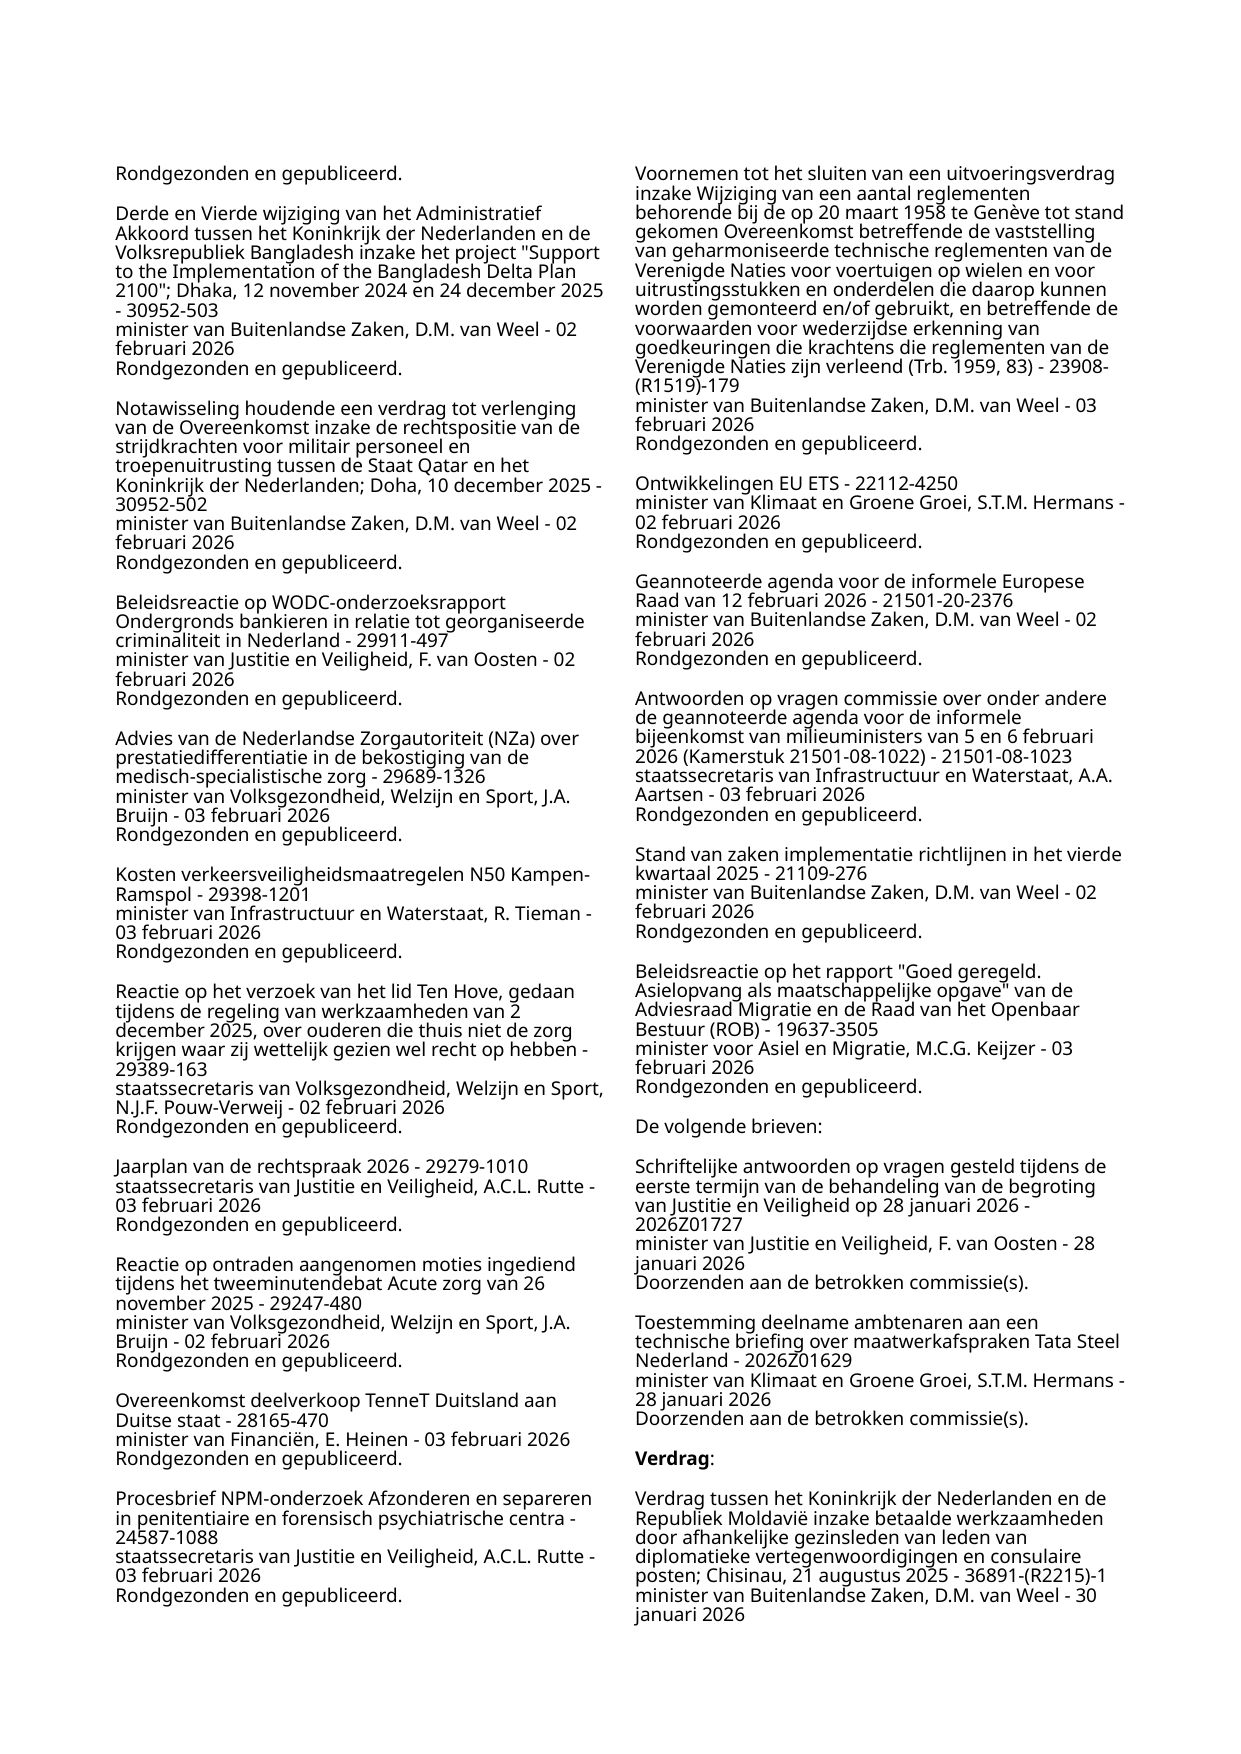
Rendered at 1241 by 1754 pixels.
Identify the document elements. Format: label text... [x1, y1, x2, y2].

text Doorzenden aan de betrokken commissie(s). [635, 1274, 1125, 1293]
text staatssecretaris van Justitie en Veiligheid, A.C.L. Rutte - 03 februari 2026 [115, 1178, 605, 1216]
text Notawisseling houdende een verdrag tot verlenging van de Overeenkomst inzake de rechtspositie van de strijdkrachten voor militair personeel en troepenuitrusting tussen de Staat Qatar en het Koninkrijk der Nederlanden; Doha, 10 december 2025 - 30952-502 [115, 399, 605, 515]
text minister van Buitenlandse Zaken, D.M. van Weel - 03 februari 2026 [635, 397, 1125, 435]
text Rondgezonden en gepubliceerd. [635, 533, 1125, 552]
text Jaarplan van de rechtspraak 2026 - 29279-1010 [115, 1158, 605, 1178]
text Geannoteerde agenda voor de informele Europese Raad van 12 februari 2026 - 21501-20-2376 [635, 573, 1125, 611]
text Derde en Vierde wijziging van het Administratief Akkoord tussen het Koninkrijk der Nederlanden en de Volksrepubliek Bangladesh inzake het project "Support to the Implementation of the Bangladesh Delta Plan 2100"; Dhaka, 12 november 2024 en 24 december 2025 - 30952-503 [115, 205, 605, 321]
text Rondgezonden en gepubliceerd. [115, 1352, 605, 1372]
text minister van Klimaat en Groene Groei, S.T.M. Hermans - 02 februari 2026 [635, 494, 1125, 533]
text minister van Buitenlandse Zaken, D.M. van Weel - 02 februari 2026 [115, 321, 605, 359]
text Rondgezonden en gepubliceerd. [115, 1216, 605, 1235]
text Rondgezonden en gepubliceerd. [115, 165, 605, 184]
text Rondgezonden en gepubliceerd. [635, 923, 1125, 942]
text minister van Buitenlandse Zaken, D.M. van Weel - 02 februari 2026 [635, 611, 1125, 650]
text Rondgezonden en gepubliceerd. [115, 554, 605, 573]
text Kosten verkeersveiligheidsmaatregelen N50 Kampen-Ramspol - 29398-1201 [115, 866, 605, 905]
text Ontwikkelingen EU ETS - 22112-4250 [635, 475, 1125, 494]
text minister van Buitenlandse Zaken, D.M. van Weel - 30 januari 2026 [635, 1587, 1125, 1625]
text minister van Justitie en Veiligheid, F. van Oosten - 02 februari 2026 [115, 651, 605, 690]
text Rondgezonden en gepubliceerd. [115, 359, 605, 379]
text minister van Buitenlandse Zaken, D.M. van Weel - 02 februari 2026 [635, 884, 1125, 923]
text Rondgezonden en gepubliceerd. [115, 943, 605, 963]
text Rondgezonden en gepubliceerd. [115, 1450, 605, 1469]
text Rondgezonden en gepubliceerd. [115, 690, 605, 709]
text Verdrag: [635, 1450, 1125, 1469]
text Stand van zaken implementatie richtlijnen in het vierde kwartaal 2025 - 21109-276 [635, 846, 1125, 884]
text Rondgezonden en gepubliceerd. [635, 806, 1125, 825]
text Procesbrief NPM-onderzoek Afzonderen en separeren in penitentiaire en forensisch psychiatrische centra - 24587-1088 [115, 1490, 605, 1548]
text Reactie op ontraden aangenomen moties ingediend tijdens het tweeminutendebat Acute zorg van 26 november 2025 - 29247-480 [115, 1256, 605, 1314]
text Rondgezonden en gepubliceerd. [115, 826, 605, 846]
text minister voor Asiel en Migratie, M.C.G. Keijzer - 03 februari 2026 [635, 1040, 1125, 1078]
text Rondgezonden en gepubliceerd. [115, 1587, 605, 1606]
text Verdrag tussen het Koninkrijk der Nederlanden en de Republiek Moldavië inzake betaalde werkzaamheden door afhankelijke gezinsleden van leden van diplomatieke vertegenwoordigingen en consulaire posten; Chisinau, 21 augustus 2025 - 36891-(R2215)-1 [635, 1490, 1125, 1587]
text staatssecretaris van Justitie en Veiligheid, A.C.L. Rutte - 03 februari 2026 [115, 1548, 605, 1587]
text Rondgezonden en gepubliceerd. [115, 1118, 605, 1138]
text minister van Buitenlandse Zaken, D.M. van Weel - 02 februari 2026 [115, 515, 605, 554]
text Antwoorden op vragen commissie over onder andere de geannoteerde agenda voor de informele bijeenkomst van milieuministers van 5 en 6 februari 2026 (Kamerstuk 21501-08-1022) - 21501-08-1023 [635, 690, 1125, 767]
text Voornemen tot het sluiten van een uitvoeringsverdrag inzake Wijziging van een aantal reglementen behorende bij de op 20 maart 1958 te Genève tot stand gekomen Overeenkomst betreffende de vaststelling van geharmoniseerde technische reglementen van de Verenigde Naties voor voertuigen op wielen en voor uitrustingsstukken en onderdelen die daarop kunnen worden gemonteerd en/of gebruikt, en betreffende de voorwaarden voor wederzijdse erkenning van goedkeuringen die krachtens die reglementen van de Verenigde Naties zijn verleend (Trb. 1959, 83) - 23908-(R1519)-179 [635, 165, 1125, 397]
text minister van Financiën, E. Heinen - 03 februari 2026 [115, 1431, 605, 1450]
text staatssecretaris van Volksgezondheid, Welzijn en Sport, N.J.F. Pouw-Verweij - 02 februari 2026 [115, 1080, 605, 1118]
text Rondgezonden en gepubliceerd. [635, 1078, 1125, 1098]
text Reactie op het verzoek van het lid Ten Hove, gedaan tijdens de regeling van werkzaamheden van 2 december 2025, over ouderen die thuis niet de zorg krijgen waar zij wettelijk gezien wel recht op hebben - 29389-163 [115, 983, 605, 1080]
text Advies van de Nederlandse Zorgautoriteit (NZa) over prestatiedifferentiatie in de bekostiging van de medisch-specialistische zorg - 29689-1326 [115, 730, 605, 788]
text minister van Justitie en Veiligheid, F. van Oosten - 28 januari 2026 [635, 1235, 1125, 1274]
text Schriftelijke antwoorden op vragen gesteld tijdens de eerste termijn van de behandeling van de begroting van Justitie en Veiligheid op 28 januari 2026 - 2026Z01727 [635, 1158, 1125, 1235]
text minister van Infrastructuur en Waterstaat, R. Tieman - 03 februari 2026 [115, 905, 605, 943]
text De volgende brieven: [635, 1118, 1125, 1138]
text Overeenkomst deelverkoop TenneT Duitsland aan Duitse staat - 28165-470 [115, 1392, 605, 1431]
text staatssecretaris van Infrastructuur en Waterstaat, A.A. Aartsen - 03 februari 2026 [635, 767, 1125, 806]
text minister van Volksgezondheid, Welzijn en Sport, J.A. Bruijn - 02 februari 2026 [115, 1314, 605, 1352]
text Doorzenden aan de betrokken commissie(s). [635, 1410, 1125, 1429]
text Beleidsreactie op WODC-onderzoeksrapport Ondergronds bankieren in relatie tot georganiseerde criminaliteit in Nederland - 29911-497 [115, 594, 605, 651]
text Rondgezonden en gepubliceerd. [635, 650, 1125, 669]
text minister van Klimaat en Groene Groei, S.T.M. Hermans - 28 januari 2026 [635, 1372, 1125, 1410]
text Rondgezonden en gepubliceerd. [635, 435, 1125, 454]
text Toestemming deelname ambtenaren aan een technische briefing over maatwerkafspraken Tata Steel Nederland - 2026Z01629 [635, 1314, 1125, 1372]
text minister van Volksgezondheid, Welzijn en Sport, J.A. Bruijn - 03 februari 2026 [115, 788, 605, 826]
text Beleidsreactie op het rapport "Goed geregeld. Asielopvang als maatschappelijke opgave" van de Adviesraad Migratie en de Raad van het Openbaar Bestuur (ROB) - 19637-3505 [635, 963, 1125, 1040]
